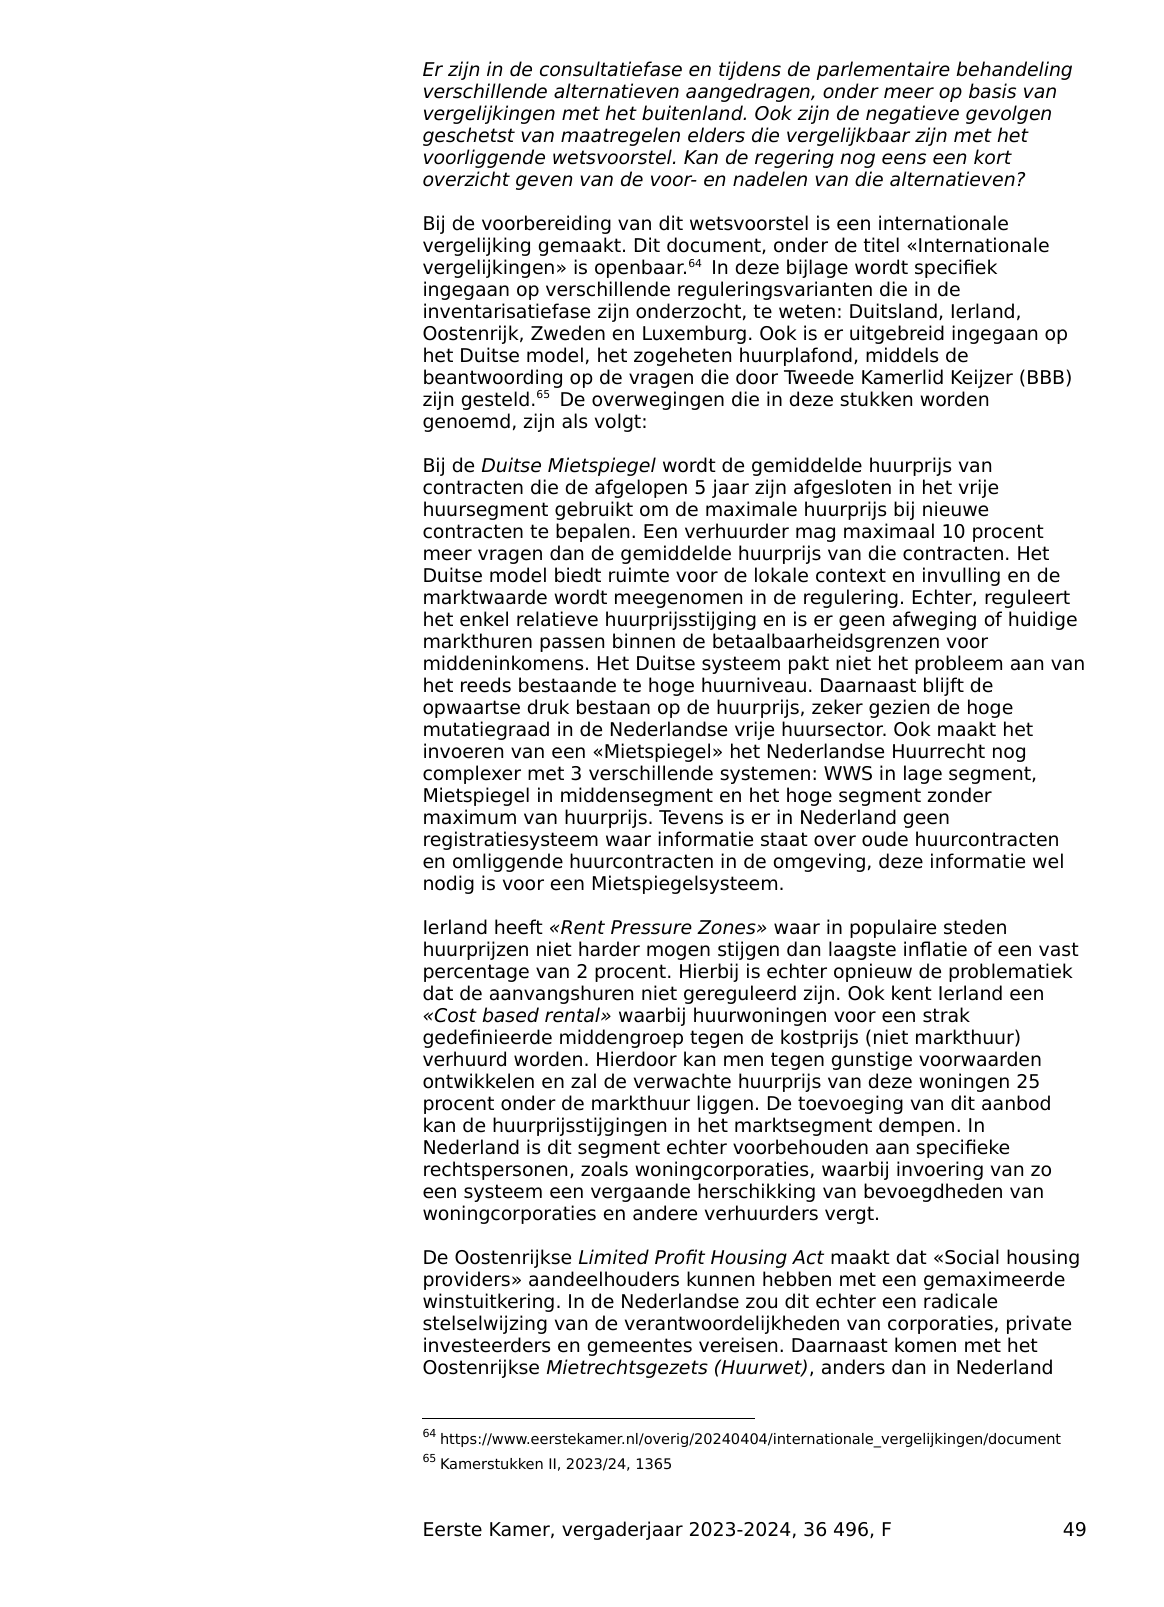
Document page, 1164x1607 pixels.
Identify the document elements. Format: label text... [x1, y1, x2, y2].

text Er zijn in de consultatiefase en tijdens de parlementaire behandeling verschillende alternatieven aangedragen, onder meer op basis van vergelijkingen met het buitenland. Ook zijn de negatieve gevolgen geschetst van maatregelen elders die vergelijkbaar zijn met het voorliggende wetsvoorstel. Kan de regering nog eens een kort overzicht geven van de voor- en nadelen van die alternatieven? [422, 59, 1087, 191]
text De Oostenrijkse Limited Profit Housing Act maakt dat «Social housing providers» aandeelhouders kunnen hebben met een gemaximeerde winstuitkering. In de Nederlandse zou dit echter een radicale stelselwijzing van de verantwoordelijkheden van corporaties, private investeerders en gemeentes vereisen. Daarnaast komen met het Oostenrijkse Mietrechtsgezets (Huurwet), anders dan in Nederland [422, 1247, 1087, 1379]
text https://www.eerstekamer.nl/overig/20240404/internationale_vergelijkingen/document [422, 1427, 1087, 1449]
text Ierland heeft «Rent Pressure Zones» waar in populaire steden huurprijzen niet harder mogen stijgen dan laagste inflatie of een vast percentage van 2 procent. Hierbij is echter opnieuw de problematiek dat de aanvangshuren niet gereguleerd zijn. Ook kent Ierland een «Cost based rental» waarbij huurwoningen voor een strak gedefinieerde middengroep tegen de kostprijs (niet markthuur) verhuurd worden. Hierdoor kan men tegen gunstige voorwaarden ontwikkelen en zal de verwachte huurprijs van deze woningen 25 procent onder de markthuur liggen. De toevoeging van dit aanbod kan de huurprijsstijgingen in het marktsegment dempen. In Nederland is dit segment echter voorbehouden aan specifieke rechtspersonen, zoals woningcorporaties, waarbij invoering van zo een systeem een vergaande herschikking van bevoegdheden van woningcorporaties en andere verhuurders vergt. [422, 917, 1087, 1224]
text Kamerstukken II, 2023/24, 1365 [422, 1452, 1087, 1474]
text Bij de Duitse Mietspiegel wordt de gemiddelde huurprijs van contracten die de afgelopen 5 jaar zijn afgesloten in het vrije huursegment gebruikt om de maximale huurprijs bij nieuwe contracten te bepalen. Een verhuurder mag maximaal 10 procent meer vragen dan de gemiddelde huurprijs van die contracten. Het Duitse model biedt ruimte voor de lokale context en invulling en de marktwaarde wordt meegenomen in de regulering. Echter, reguleert het enkel relatieve huurprijsstijging en is er geen afweging of huidige markthuren passen binnen de betaalbaarheidsgrenzen voor middeninkomens. Het Duitse systeem pakt niet het probleem aan van het reeds bestaande te hoge huurniveau. Daarnaast blijft de opwaartse druk bestaan op de huurprijs, zeker gezien de hoge mutatiegraad in de Nederlandse vrije huursector. Ook maakt het invoeren van een «Mietspiegel» het Nederlandse Huurrecht nog complexer met 3 verschillende systemen: WWS in lage segment, Mietspiegel in middensegment en het hoge segment zonder maximum van huurprijs. Tevens is er in Nederland geen registratiesysteem waar informatie staat over oude huurcontracten en omliggende huurcontracten in de omgeving, deze informatie wel nodig is voor een Mietspiegelsysteem. [422, 455, 1087, 895]
text Bij de voorbereiding van dit wetsvoorstel is een internationale vergelijking gemaakt. Dit document, onder de titel «Internationale vergelijkingen» is openbaar. In deze bijlage wordt specifiek ingegaan op verschillende reguleringsvarianten die in de inventarisatiefase zijn onderzocht, te weten: Duitsland, Ierland, Oostenrijk, Zweden en Luxemburg. Ook is er uitgebreid ingegaan op het Duitse model, het zogeheten huurplafond, middels de beantwoording op de vragen die door Tweede Kamerlid Keijzer (BBB) zijn gesteld. De overwegingen die in deze stukken worden genoemd, zijn als volgt: [422, 213, 1087, 433]
